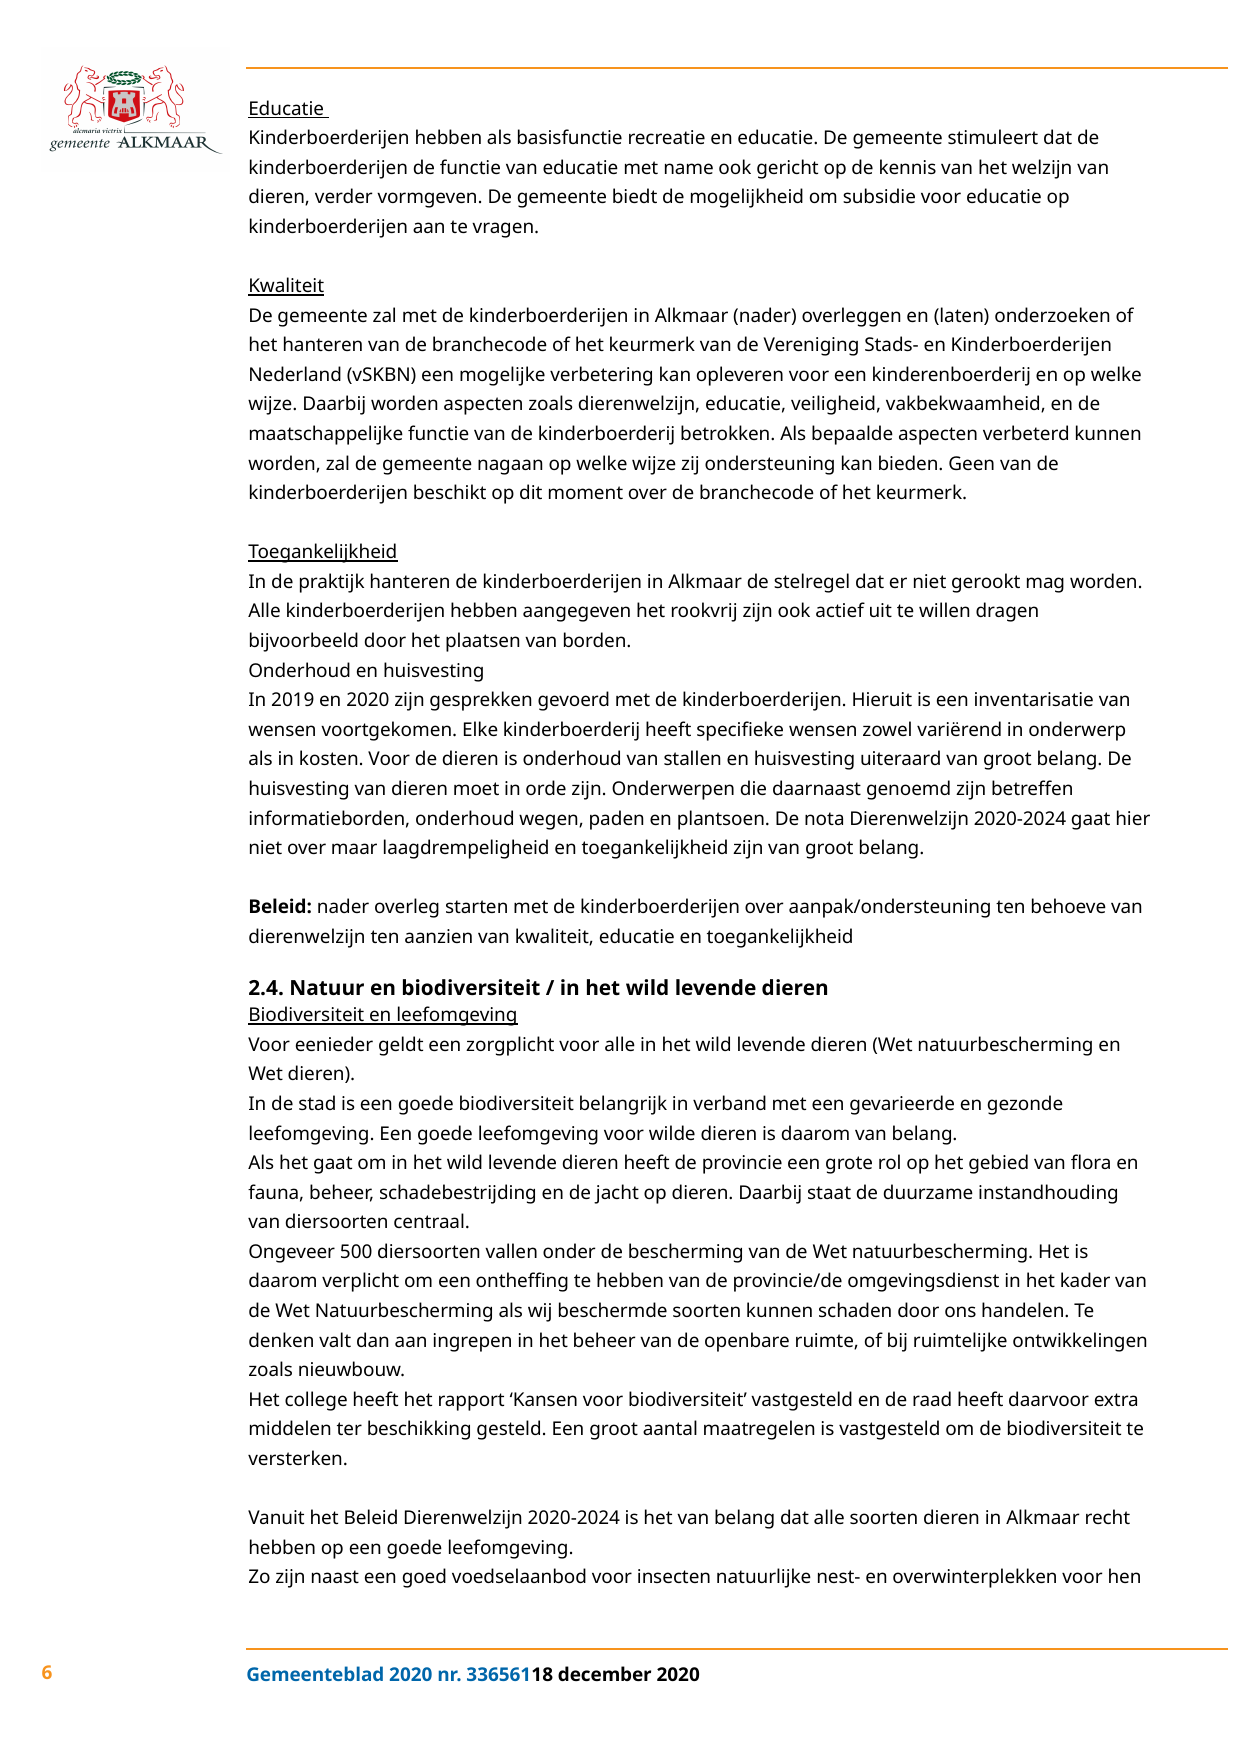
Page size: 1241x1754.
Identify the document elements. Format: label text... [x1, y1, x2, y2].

text Biodiversiteit en leefomgeving [248, 1001, 1152, 1027]
text In de praktijk hanteren de kinderboerderijen in Alkmaar de stelregel dat er niet gerookt mag worden. Alle kinderboerderijen hebben aangegeven het rookvrij zijn ook actief uit te willen dragen bijvoorbeeld door het plaatsen van borden. [248, 568, 1152, 653]
text Vanuit het Beleid Dierenwelzijn 2020-2024 is het van belang dat alle soorten dieren in Alkmaar recht hebben op een goede leefomgeving. [248, 1504, 1152, 1560]
text Voor eenieder geldt een zorgplicht voor alle in het wild levende dieren (Wet natuurbescherming en Wet dieren). [248, 1031, 1152, 1086]
picture [41, 47, 231, 172]
text Onderhoud en huisvesting [248, 657, 1152, 683]
text In 2019 en 2020 zijn gesprekken gevoerd met de kinderboerderijen. Hieruit is een inventarisatie van wensen voortgekomen. Elke kinderboerderij heeft specifieke wensen zowel variërend in onderwerp als in kosten. Voor de dieren is onderhoud van stallen en huisvesting uiteraard van groot belang. De huisvesting van dieren moet in orde zijn. Onderwerpen die daarnaast genoemd zijn betreffen informatieborden, onderhoud wegen, paden en plantsoen. De nota Dierenwelzijn 2020-2024 gaat hier niet over maar laagdrempeligheid en toegankelijkheid zijn van groot belang. [248, 686, 1152, 860]
text Als het gaat om in het wild levende dieren heeft de provincie een grote rol op het gebied van flora en fauna, beheer, schadebestrijding en de jacht op dieren. Daarbij staat de duurzame instandhouding van diersoorten centraal. [248, 1149, 1152, 1234]
text In de stad is een goede biodiversiteit belangrijk in verband met een gevarieerde en gezonde leefomgeving. Een goede leefomgeving voor wilde dieren is daarom van belang. [248, 1090, 1152, 1146]
text Kinderboerderijen hebben als basisfunctie recreatie en educatie. De gemeente stimuleert dat de kinderboerderijen de functie van educatie met name ook gericht op de kennis van het welzijn van dieren, verder vormgeven. De gemeente biedt de mogelijkheid om subsidie voor educatie op kinderboerderijen aan te vragen. [248, 124, 1152, 239]
table_header Beleid: nader overleg starten met de kinderboerderijen over aanpak/ondersteuning ten behoeve van dierenwelzijn ten aanzien van kwaliteit, educatie en toegankelijkheid [248, 894, 1152, 949]
text De gemeente zal met de kinderboerderijen in Alkmaar (nader) overleggen en (laten) onderzoeken of het hanteren van de branchecode of het keurmerk van de Vereniging Stads- en Kinderboerderijen Nederland (vSKBN) een mogelijke verbetering kan opleveren voor een kinderenboerderij en op welke wijze. Daarbij worden aspecten zoals dierenwelzijn, educatie, veiligheid, vakbekwaamheid, en de maatschappelijke functie van de kinderboerderij betrokken. Als bepaalde aspecten verbeterd kunnen worden, zal de gemeente nagaan op welke wijze zij ondersteuning kan bieden. Geen van de kinderboerderijen beschikt op dit moment over de branchecode of het keurmerk. [248, 302, 1152, 505]
text 2.4. Natuur en biodiversiteit / in het wild levende dieren [248, 973, 1152, 1001]
text Ongeveer 500 diersoorten vallen onder de bescherming van de Wet natuurbescherming. Het is daarom verplicht om een ontheffing te hebben van de provincie/de omgevingsdienst in het kader van de Wet Natuurbescherming als wij beschermde soorten kunnen schaden door ons handelen. Te denken valt dan aan ingrepen in het beheer van de openbare ruimte, of bij ruimtelijke ontwikkelingen zoals nieuwbouw. [248, 1238, 1152, 1382]
text Het college heeft het rapport ‘Kansen voor biodiversiteit’ vastgesteld en de raad heeft daarvoor extra middelen ter beschikking gesteld. Een groot aantal maatregelen is vastgesteld om de biodiversiteit te versterken. [248, 1386, 1152, 1471]
text Zo zijn naast een goed voedselaanbod voor insecten natuurlijke nest- en overwinterplekken voor hen [248, 1563, 1152, 1589]
text Educatie [248, 95, 1152, 121]
text Kwaliteit [248, 272, 1152, 298]
text Toegankelijkheid [248, 538, 1152, 564]
